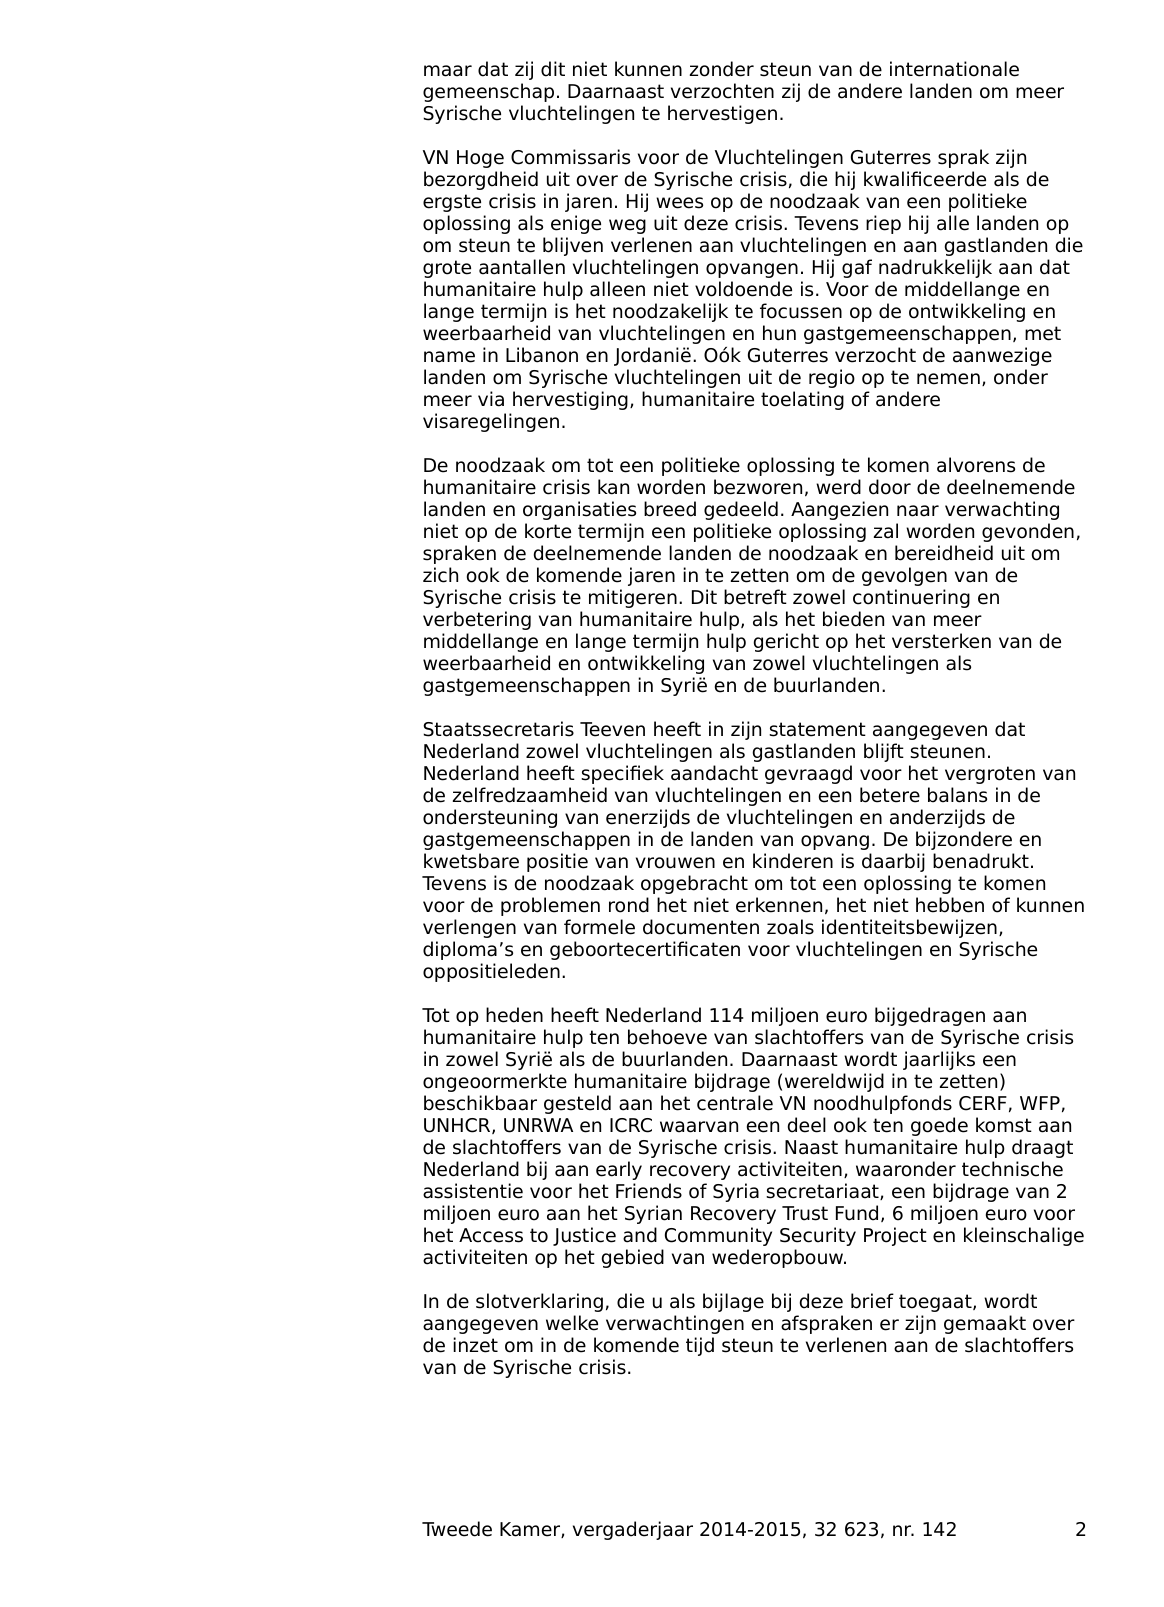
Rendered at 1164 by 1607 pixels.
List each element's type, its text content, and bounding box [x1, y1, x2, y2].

text De noodzaak om tot een politieke oplossing te komen alvorens de humanitaire crisis kan worden bezworen, werd door de deelnemende landen en organisaties breed gedeeld. Aangezien naar verwachting niet op de korte termijn een politieke oplossing zal worden gevonden, spraken de deelnemende landen de noodzaak en bereidheid uit om zich ook de komende jaren in te zetten om de gevolgen van de Syrische crisis te mitigeren. Dit betreft zowel continuering en verbetering van humanitaire hulp, als het bieden van meer middellange en lange termijn hulp gericht op het versterken van de weerbaarheid en ontwikkeling van zowel vluchtelingen als gastgemeenschappen in Syrië en de buurlanden. [422, 455, 1087, 697]
text Tot op heden heeft Nederland 114 miljoen euro bijgedragen aan humanitaire hulp ten behoeve van slachtoffers van de Syrische crisis in zowel Syrië als de buurlanden. Daarnaast wordt jaarlijks een ongeoormerkte humanitaire bijdrage (wereldwijd in te zetten) beschikbaar gesteld aan het centrale VN noodhulpfonds CERF, WFP, UNHCR, UNRWA en ICRC waarvan een deel ook ten goede komst aan de slachtoffers van de Syrische crisis. Naast humanitaire hulp draagt Nederland bij aan early recovery activiteiten, waaronder technische assistentie voor het Friends of Syria secretariaat, een bijdrage van 2 miljoen euro aan het Syrian Recovery Trust Fund, 6 miljoen euro voor het Access to Justice and Community Security Project en kleinschalige activiteiten op het gebied van wederopbouw. [422, 1005, 1087, 1269]
text maar dat zij dit niet kunnen zonder steun van de internationale gemeenschap. Daarnaast verzochten zij de andere landen om meer Syrische vluchtelingen te hervestigen. [422, 59, 1087, 125]
text Staatssecretaris Teeven heeft in zijn statement aangegeven dat Nederland zowel vluchtelingen als gastlanden blijft steunen. Nederland heeft specifiek aandacht gevraagd voor het vergroten van de zelfredzaamheid van vluchtelingen en een betere balans in de ondersteuning van enerzijds de vluchtelingen en anderzijds de gastgemeenschappen in de landen van opvang. De bijzondere en kwetsbare positie van vrouwen en kinderen is daarbij benadrukt. Tevens is de noodzaak opgebracht om tot een oplossing te komen voor de problemen rond het niet erkennen, het niet hebben of kunnen verlengen van formele documenten zoals identiteitsbewijzen, diploma’s en geboortecertificaten voor vluchtelingen en Syrische oppositieleden. [422, 719, 1087, 983]
text VN Hoge Commissaris voor de Vluchtelingen Guterres sprak zijn bezorgdheid uit over de Syrische crisis, die hij kwalificeerde als de ergste crisis in jaren. Hij wees op de noodzaak van een politieke oplossing als enige weg uit deze crisis. Tevens riep hij alle landen op om steun te blijven verlenen aan vluchtelingen en aan gastlanden die grote aantallen vluchtelingen opvangen. Hij gaf nadrukkelijk aan dat humanitaire hulp alleen niet voldoende is. Voor de middellange en lange termijn is het noodzakelijk te focussen op de ontwikkeling en weerbaarheid van vluchtelingen en hun gastgemeenschappen, met name in Libanon en Jordanië. Oók Guterres verzocht de aanwezige landen om Syrische vluchtelingen uit de regio op te nemen, onder meer via hervestiging, humanitaire toelating of andere visaregelingen. [422, 147, 1087, 433]
text In de slotverklaring, die u als bijlage bij deze brief toegaat, wordt aangegeven welke verwachtingen en afspraken er zijn gemaakt over de inzet om in de komende tijd steun te verlenen aan de slachtoffers van de Syrische crisis. [422, 1291, 1087, 1379]
